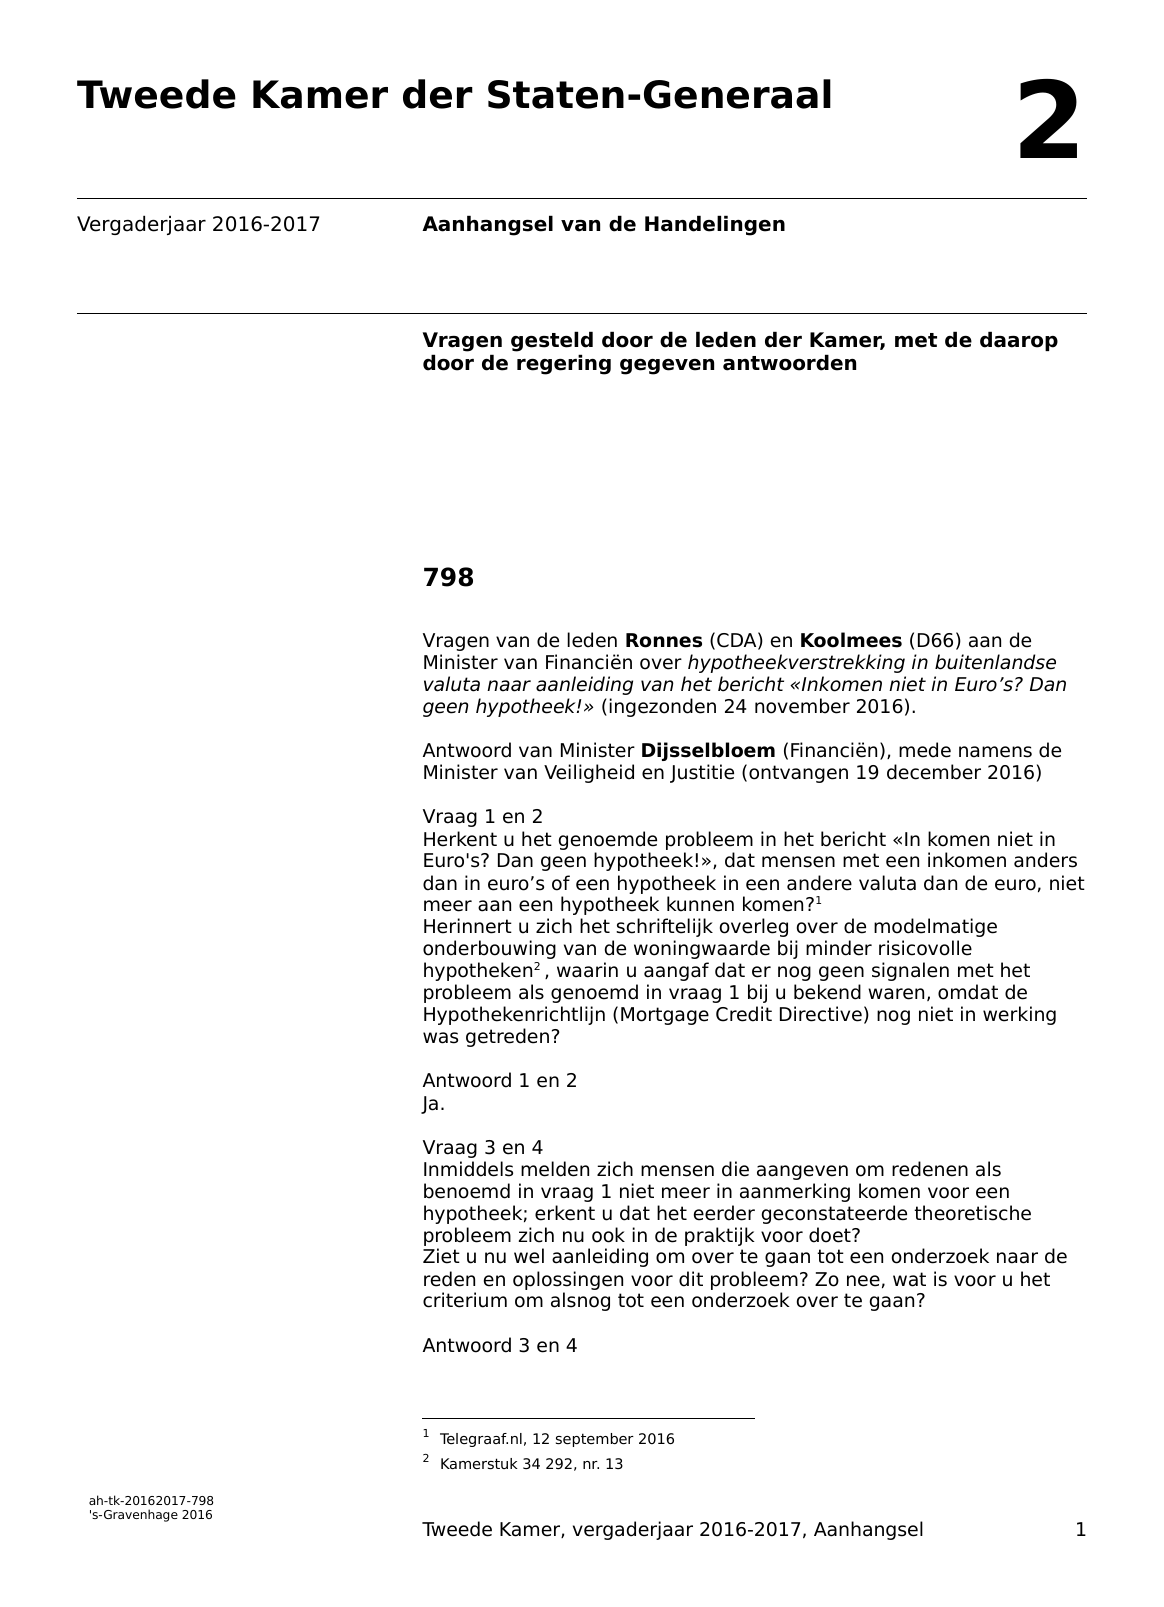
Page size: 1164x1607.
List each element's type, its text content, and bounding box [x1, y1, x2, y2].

text 798 [422, 563, 1087, 592]
text 's-Gravenhage 2016 [88, 1508, 323, 1522]
text Vragen van de leden Ronnes (CDA) en Koolmees (D66) aan de Minister van Financiën over hypotheekverstrekking in buitenlandse valuta naar aanleiding van het bericht «Inkomen niet in Euro’s? Dan geen hypotheek!» (ingezonden 24 november 2016). [422, 630, 1087, 718]
text Herkent u het genoemde probleem in het bericht «In komen niet in Euro's? Dan geen hypotheek!», dat mensen met een inkomen anders dan in euro’s of een hypotheek in een andere valuta dan de euro, niet meer aan een hypotheek kunnen komen? [422, 828, 1087, 916]
table_header 2 [886, 59, 1087, 198]
text Antwoord van Minister Dijsselbloem (Financiën), mede namens de Minister van Veiligheid en Justitie (ontvangen 19 december 2016) [422, 740, 1087, 784]
text Vraag 1 en 2 [422, 806, 1087, 828]
text Herinnert u zich het schriftelijk overleg over de modelmatige onderbouwing van de woningwaarde bij minder risicovolle hypotheken, waarin u aangaf dat er nog geen signalen met het probleem als genoemd in vraag 1 bij u bekend waren, omdat de Hypothekenrichtlijn (Mortgage Credit Directive) nog niet in werking was getreden? [422, 916, 1087, 1048]
table_cell Vergaderjaar 2016-2017 [77, 199, 422, 313]
text Kamerstuk 34 292, nr. 13 [422, 1452, 1087, 1474]
text Ziet u nu wel aanleiding om over te gaan tot een onderzoek naar de reden en oplossingen voor dit probleem? Zo nee, wat is voor u het criterium om alsnog tot een onderzoek over te gaan? [422, 1246, 1087, 1312]
text Vraag 3 en 4 [422, 1137, 1087, 1158]
text Inmiddels melden zich mensen die aangeven om redenen als benoemd in vraag 1 niet meer in aanmerking komen voor een hypotheek; erkent u dat het eerder geconstateerde theoretische probleem zich nu ook in de praktijk voor doet? [422, 1158, 1087, 1246]
text Telegraaf.nl, 12 september 2016 [422, 1427, 1087, 1449]
table_header Tweede Kamer der Staten-Generaal [77, 59, 886, 198]
text Antwoord 3 en 4 [422, 1334, 1087, 1357]
table_cell Aanhangsel van de Handelingen [422, 199, 1087, 313]
text ah-tk-20162017-798 [88, 1494, 323, 1508]
text Ja. [422, 1092, 1087, 1114]
table_cell [77, 314, 422, 375]
text Antwoord 1 en 2 [422, 1070, 1087, 1092]
table_cell Vragen gesteld door de leden der Kamer, met de daarop door de regering gegeven antwoorden [422, 314, 1087, 375]
